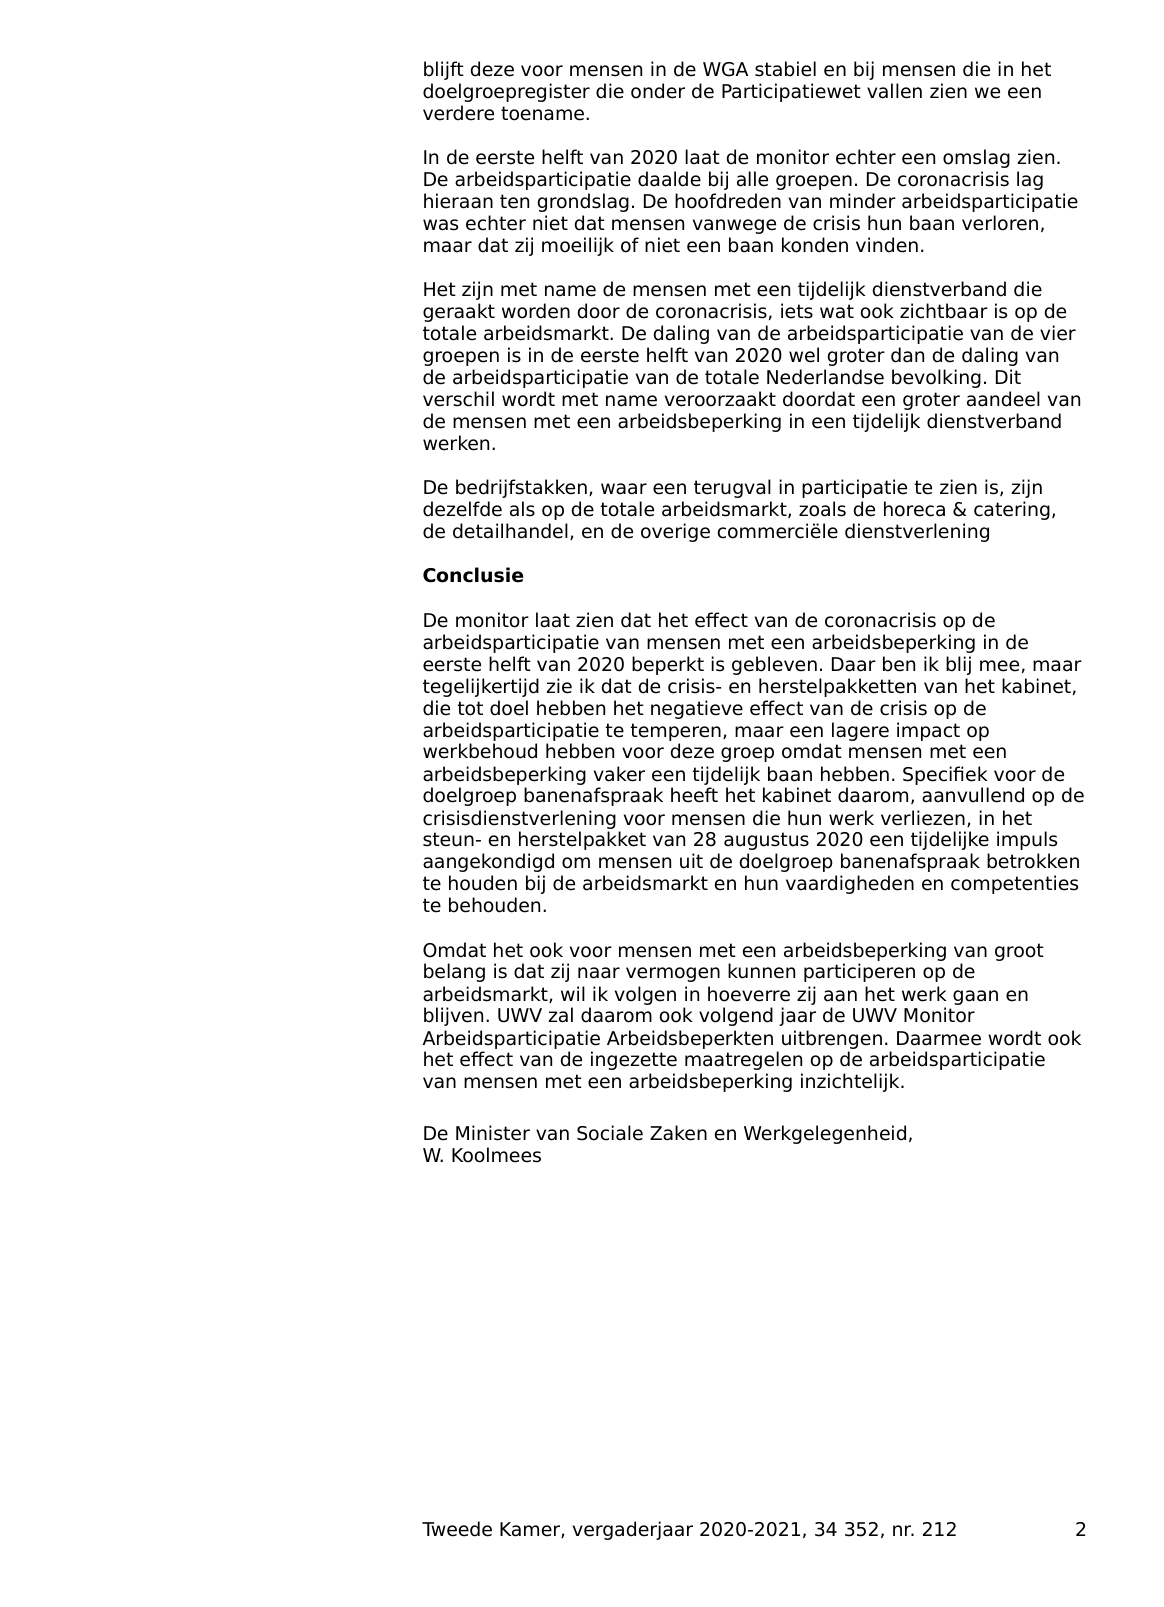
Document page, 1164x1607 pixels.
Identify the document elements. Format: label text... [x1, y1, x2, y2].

text De bedrijfstakken, waar een terugval in participatie te zien is, zijn dezelfde als op de totale arbeidsmarkt, zoals de horeca & catering, de detailhandel, en de overige commerciële dienstverlening [422, 477, 1087, 543]
text Omdat het ook voor mensen met een arbeidsbeperking van groot belang is dat zij naar vermogen kunnen participeren op de arbeidsmarkt, wil ik volgen in hoeverre zij aan het werk gaan en blijven. UWV zal daarom ook volgend jaar de UWV Monitor Arbeidsparticipatie Arbeidsbeperkten uitbrengen. Daarmee wordt ook het effect van de ingezette maatregelen op de arbeidsparticipatie van mensen met een arbeidsbeperking inzichtelijk. [422, 939, 1087, 1093]
text De Minister van Sociale Zaken en Werkgelegenheid, W. Koolmees [422, 1123, 1087, 1167]
text In de eerste helft van 2020 laat de monitor echter een omslag zien. De arbeidsparticipatie daalde bij alle groepen. De coronacrisis lag hieraan ten grondslag. De hoofdreden van minder arbeidsparticipatie was echter niet dat mensen vanwege de crisis hun baan verloren, maar dat zij moeilijk of niet een baan konden vinden. [422, 147, 1087, 257]
text blijft deze voor mensen in de WGA stabiel en bij mensen die in het doelgroepregister die onder de Participatiewet vallen zien we een verdere toename. [422, 59, 1087, 125]
text De monitor laat zien dat het effect van de coronacrisis op de arbeidsparticipatie van mensen met een arbeidsbeperking in de eerste helft van 2020 beperkt is gebleven. Daar ben ik blij mee, maar tegelijkertijd zie ik dat de crisis- en herstelpakketten van het kabinet, die tot doel hebben het negatieve effect van de crisis op de arbeidsparticipatie te temperen, maar een lagere impact op werkbehoud hebben voor deze groep omdat mensen met een arbeidsbeperking vaker een tijdelijk baan hebben. Specifiek voor de doelgroep banenafspraak heeft het kabinet daarom, aanvullend op de crisisdienstverlening voor mensen die hun werk verliezen, in het steun- en herstelpakket van 28 augustus 2020 een tijdelijke impuls aangekondigd om mensen uit de doelgroep banenafspraak betrokken te houden bij de arbeidsmarkt en hun vaardigheden en competenties te behouden. [422, 609, 1087, 917]
subtitle Conclusie [422, 565, 1087, 587]
text Het zijn met name de mensen met een tijdelijk dienstverband die geraakt worden door de coronacrisis, iets wat ook zichtbaar is op de totale arbeidsmarkt. De daling van de arbeidsparticipatie van de vier groepen is in de eerste helft van 2020 wel groter dan de daling van de arbeidsparticipatie van de totale Nederlandse bevolking. Dit verschil wordt met name veroorzaakt doordat een groter aandeel van de mensen met een arbeidsbeperking in een tijdelijk dienstverband werken. [422, 279, 1087, 455]
